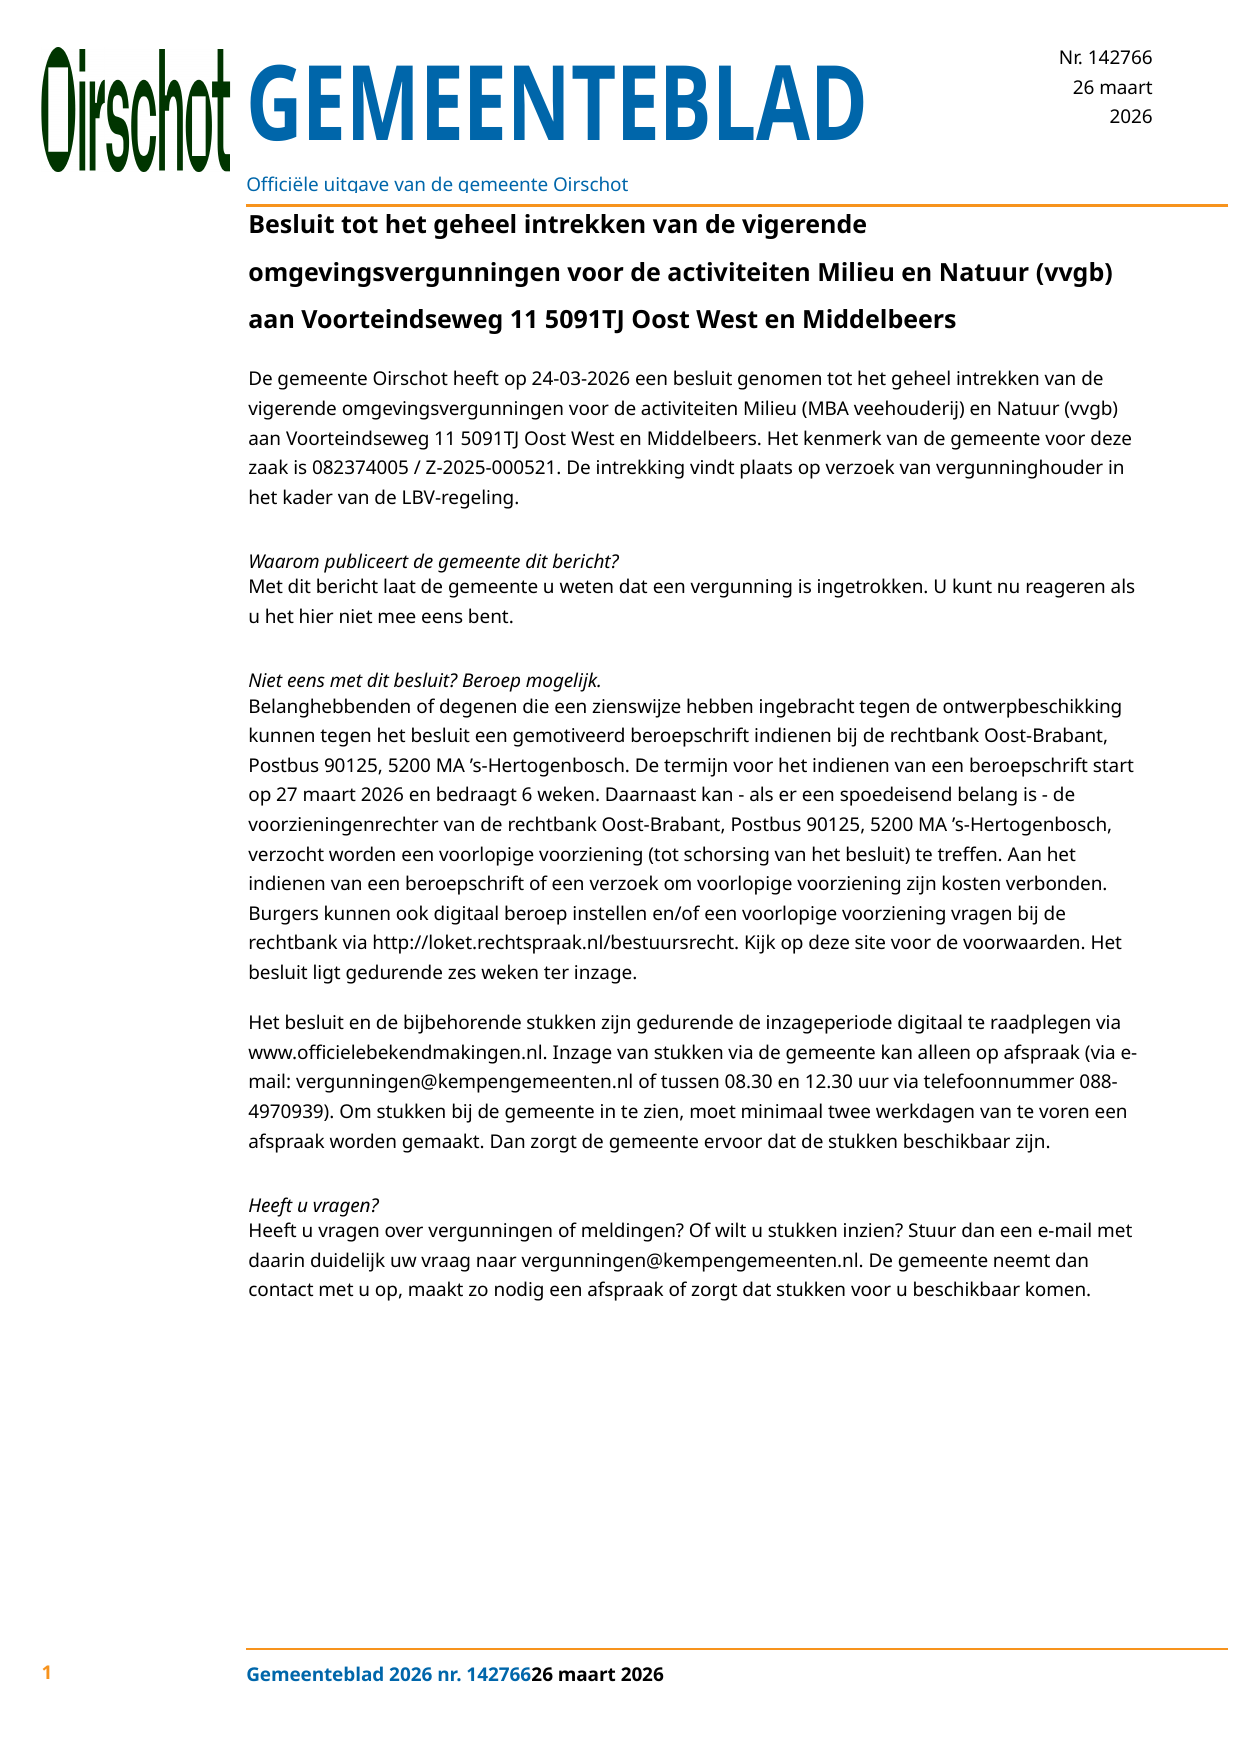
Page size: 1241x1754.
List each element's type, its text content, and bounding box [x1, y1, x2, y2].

text Heeft u vragen over vergunningen of meldingen? Of wilt u stukken inzien? Stuur dan een e-mail met daarin duidelijk uw vraag naar vergunningen@kempengemeenten.nl. De gemeente neemt dan contact met u op, maakt zo nodig een afspraak of zorgt dat stukken voor u beschikbaar komen. [248, 1217, 1152, 1302]
text Niet eens met dit besluit? Beroep mogelijk. [248, 667, 1152, 693]
text Met dit bericht laat de gemeente u weten dat een vergunning is ingetrokken. U kunt nu reageren als u het hier niet mee eens bent. [248, 573, 1152, 629]
text Belanghebbenden of degenen die een zienswijze hebben ingebracht tegen de ontwerpbeschikking kunnen tegen het besluit een gemotiveerd beroepschrift indienen bij de rechtbank Oost-Brabant, Postbus 90125, 5200 MA ’s-Hertogenbosch. De termijn voor het indienen van een beroepschrift start op 27 maart 2026 en bedraagt 6 weken. Daarnaast kan - als er een spoedeisend belang is - de voorzieningenrechter van de rechtbank Oost-Brabant, Postbus 90125, 5200 MA ’s-Hertogenbosch, verzocht worden een voorlopige voorziening (tot schorsing van het besluit) te treffen. Aan het indienen van een beroepschrift of een verzoek om voorlopige voorziening zijn kosten verbonden. Burgers kunnen ook digitaal beroep instellen en/of een voorlopige voorziening vragen bij de rechtbank via http://loket.rechtspraak.nl/bestuursrecht. Kijk op deze site voor de voorwaarden. Het besluit ligt gedurende zes weken ter inzage. [248, 693, 1152, 985]
text Besluit tot het geheel intrekken van de vigerende omgevingsvergunningen voor de activiteiten Milieu en Natuur (vvgb) aan Voorteindseweg 11 5091TJ Oost West en Middelbeers [248, 207, 1152, 336]
text Waarom publiceert de gemeente dit bericht? [248, 548, 1152, 573]
text Heeft u vragen? [248, 1192, 1152, 1217]
text Het besluit en de bijbehorende stukken zijn gedurende de inzageperiode digitaal te raadplegen via www.officielebekendmakingen.nl. Inzage van stukken via de gemeente kan alleen op afspraak (via e-mail: vergunningen@kempengemeenten.nl of tussen 08.30 en 12.30 uur via telefoonnummer 088-4970939). Om stukken bij de gemeente in te zien, moet minimaal twee werkdagen van te voren een afspraak worden gemaakt. Dan zorgt de gemeente ervoor dat de stukken beschikbaar zijn. [248, 1009, 1152, 1153]
picture [41, 47, 231, 172]
text De gemeente Oirschot heeft op 24-03-2026 een besluit genomen tot het geheel intrekken van de vigerende omgevingsvergunningen voor de activiteiten Milieu (MBA veehouderij) en Natuur (vvgb) aan Voorteindseweg 11 5091TJ Oost West en Middelbeers. Het kenmerk van de gemeente voor deze zaak is 082374005 / Z-2025-000521. De intrekking vindt plaats op verzoek van vergunninghouder in het kader van de LBV-regeling. [248, 366, 1152, 509]
